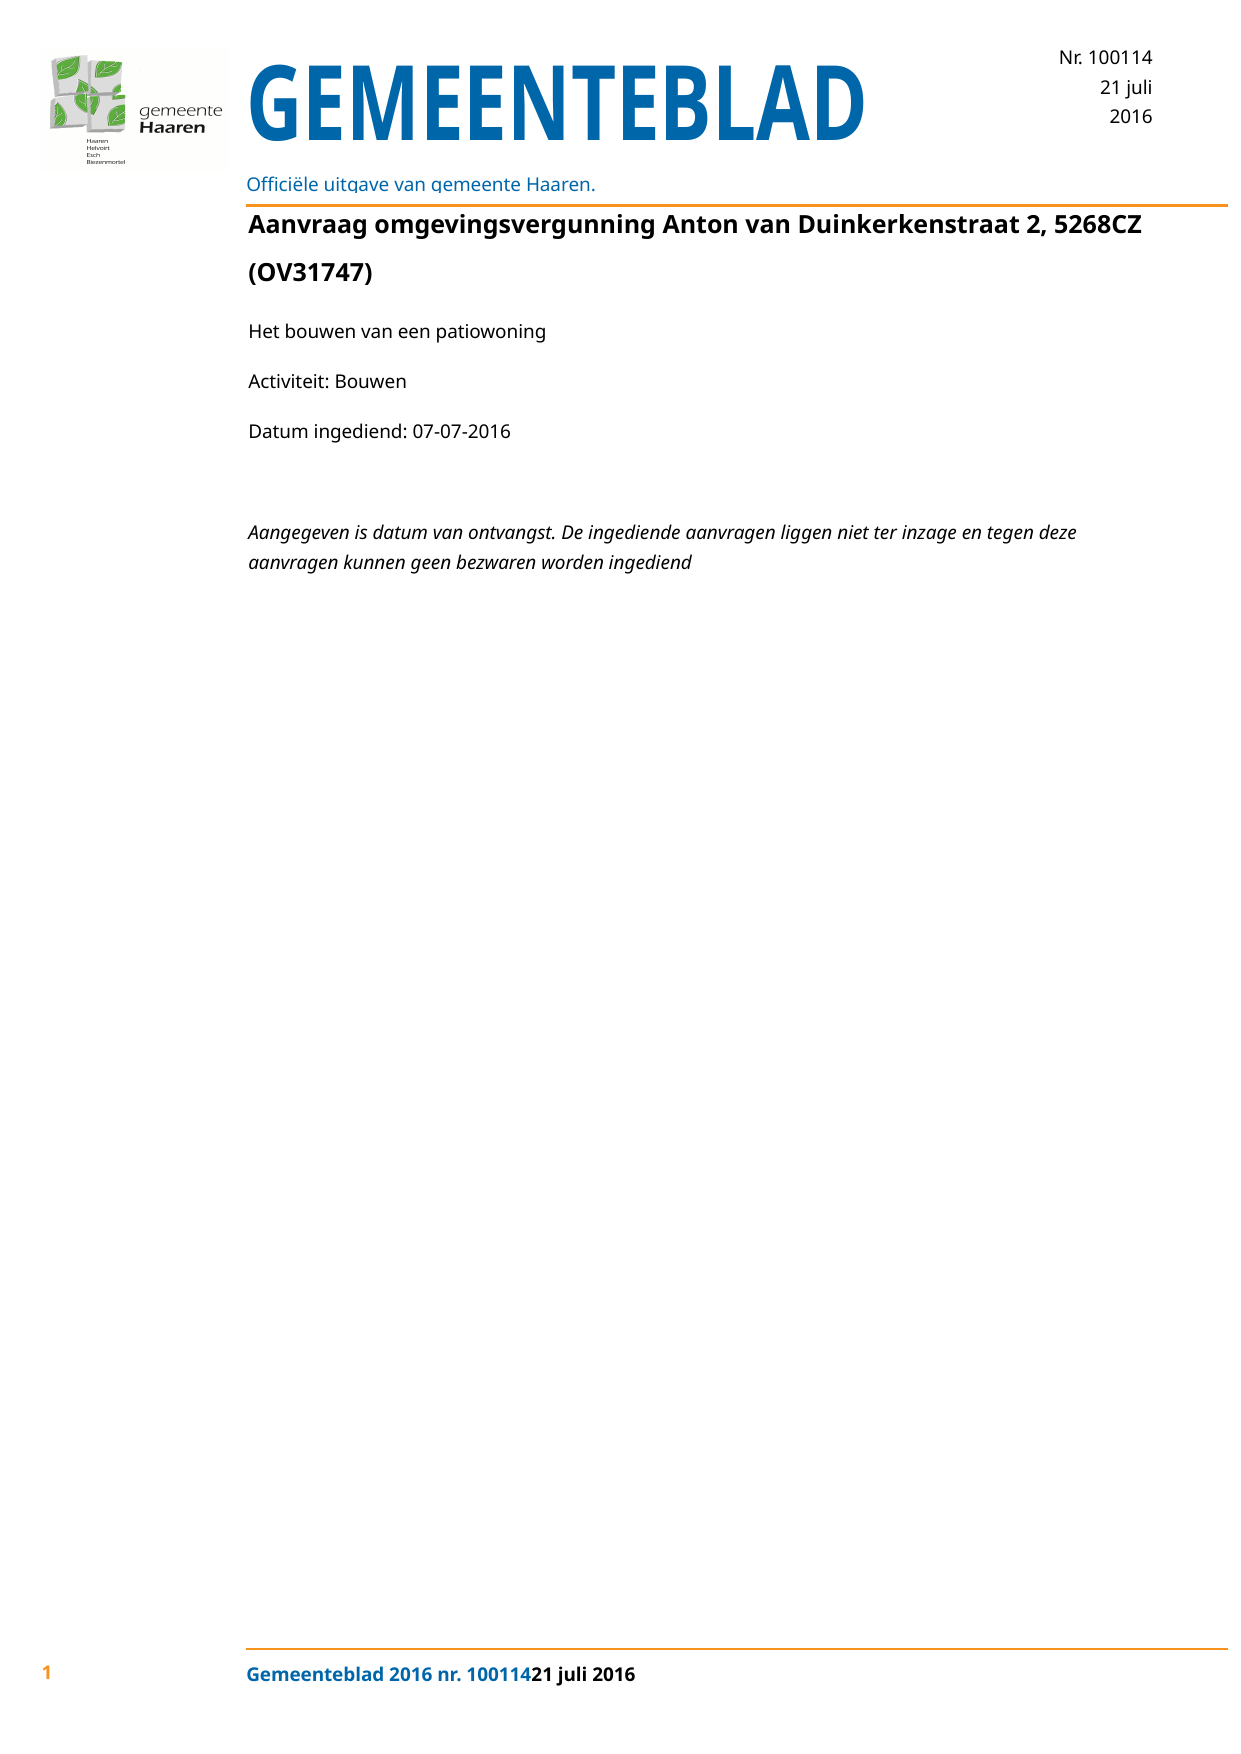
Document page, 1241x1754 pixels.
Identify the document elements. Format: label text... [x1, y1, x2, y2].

text Het bouwen van een patiowoning [248, 318, 1152, 344]
text Aangegeven is datum van ontvangst. De ingediende aanvragen liggen niet ter inzage en tegen deze aanvragen kunnen geen bezwaren worden ingediend [248, 519, 1152, 575]
text Activiteit: Bouwen [248, 368, 1152, 394]
text Aanvraag omgevingsvergunning Anton van Duinkerkenstraat 2, 5268CZ (OV31747) [248, 207, 1152, 288]
picture [41, 47, 231, 172]
text Datum ingediend: 07-07-2016 [248, 419, 1152, 444]
